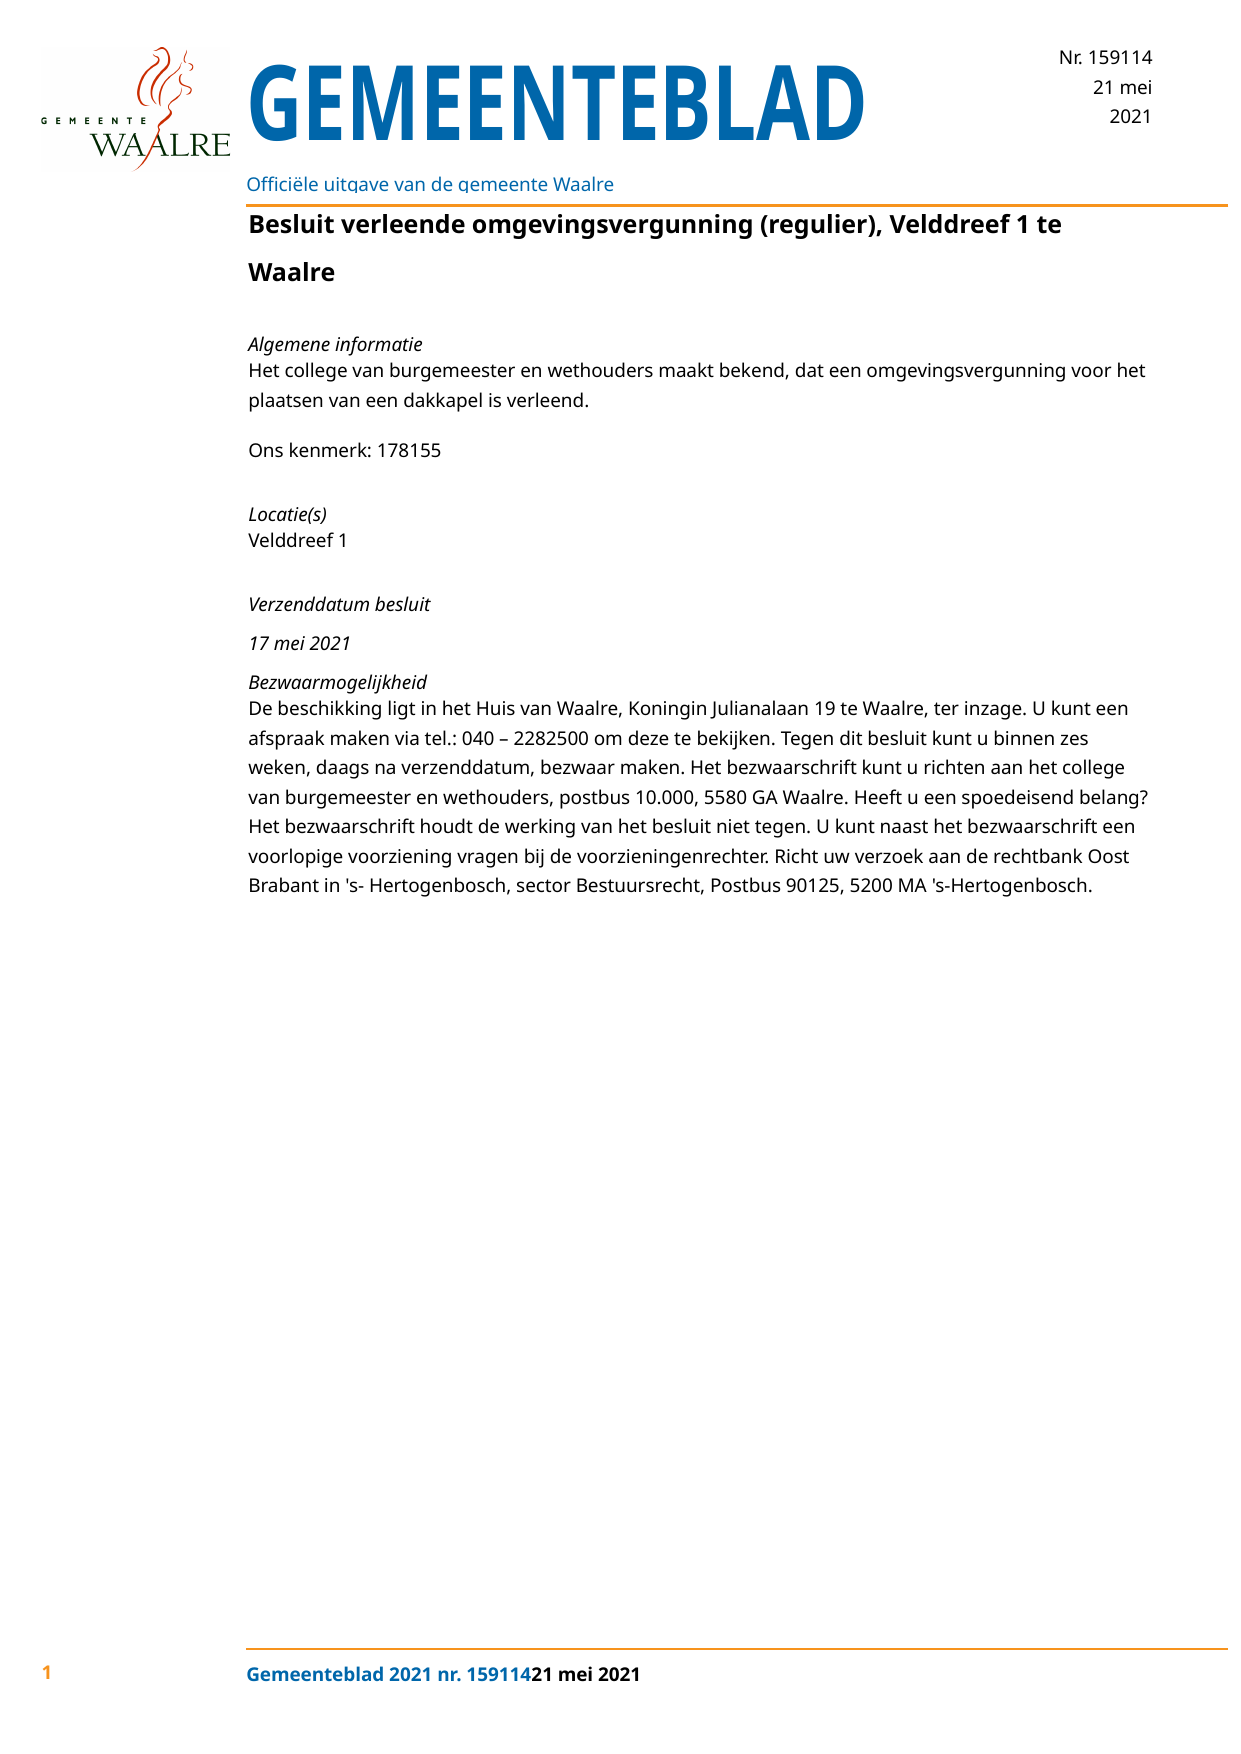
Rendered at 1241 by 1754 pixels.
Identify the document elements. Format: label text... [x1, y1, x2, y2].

text Het college van burgemeester en wethouders maakt bekend, dat een omgevingsvergunning voor het plaatsen van een dakkapel is verleend. [248, 357, 1152, 412]
text Besluit verleende omgevingsvergunning (regulier), Velddreef 1 te Waalre [248, 207, 1152, 288]
text Ons kenmerk: 178155 [248, 437, 1152, 463]
text Locatie(s) [248, 501, 1152, 527]
text Bezwaarmogelijkheid [248, 669, 1152, 695]
text Algemene informatie [248, 331, 1152, 357]
text De beschikking ligt in het Huis van Waalre, Koningin Julianalaan 19 te Waalre, ter inzage. U kunt een afspraak maken via tel.: 040 – 2282500 om deze te bekijken. Tegen dit besluit kunt u binnen zes weken, daags na verzenddatum, bezwaar maken. Het bezwaarschrift kunt u richten aan het college van burgemeester en wethouders, postbus 10.000, 5580 GA Waalre. Heeft u een spoedeisend belang? Het bezwaarschrift houdt de werking van het besluit niet tegen. U kunt naast het bezwaarschrift een voorlopige voorziening vragen bij de voorzieningenrechter. Richt uw verzoek aan de rechtbank Oost Brabant in 's- Hertogenbosch, sector Bestuursrecht, Postbus 90125, 5200 MA 's-Hertogenbosch. [248, 695, 1152, 898]
text 17 mei 2021 [248, 630, 1152, 656]
text Velddreef 1 [248, 527, 1152, 553]
text Verzenddatum besluit [248, 591, 1152, 617]
picture [41, 47, 231, 172]
